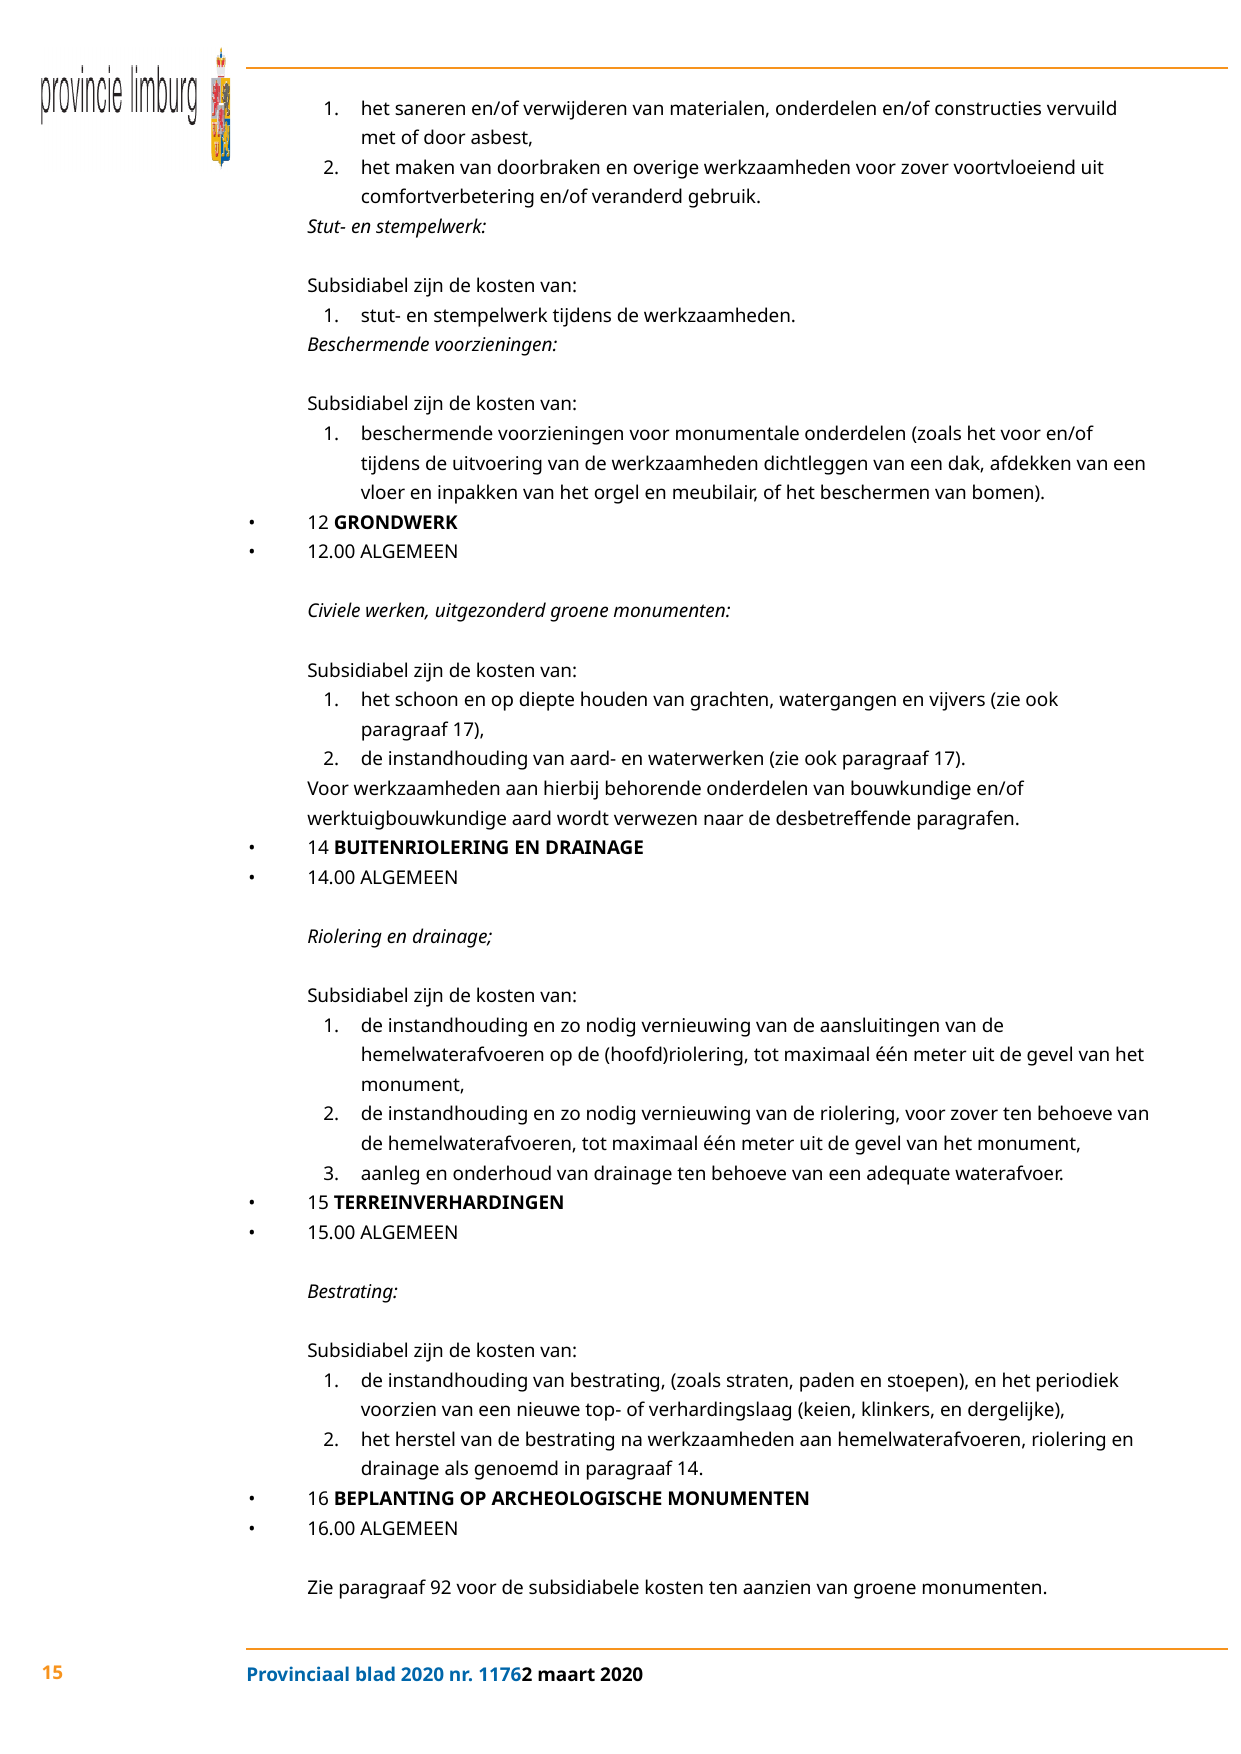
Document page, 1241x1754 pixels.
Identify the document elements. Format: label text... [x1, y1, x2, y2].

list het maken van doorbraken en overige werkzaamheden voor zover voortvloeiend uit comfortverbetering en/of veranderd gebruik. [323, 154, 1152, 209]
list stut- en stempelwerk tijdens de werkzaamheden. [323, 302, 1152, 328]
list Beschermende voorzieningen: [248, 331, 1152, 357]
list 16 BEPLANTING OP ARCHEOLOGISCHE MONUMENTEN [248, 1485, 1152, 1511]
list de instandhouding van aard- en waterwerken (zie ook paragraaf 17). [323, 746, 1152, 771]
list de instandhouding en zo nodig vernieuwing van de riolering, voor zover ten behoeve van de hemelwaterafvoeren, tot maximaal één meter uit de gevel van het monument, [323, 1101, 1152, 1156]
list Voor werkzaamheden aan hierbij behorende onderdelen van bouwkundige en/of werktuigbouwkundige aard wordt verwezen naar de desbetreffende paragrafen. [248, 775, 1152, 831]
list Subsidiabel zijn de kosten van: [248, 1337, 1152, 1363]
list 15 TERREINVERHARDINGEN [248, 1189, 1152, 1215]
list Subsidiabel zijn de kosten van: [248, 272, 1152, 298]
list Bestrating: [248, 1278, 1152, 1304]
list het schoon en op diepte houden van grachten, watergangen en vijvers (zie ook paragraaf 17), [323, 686, 1152, 742]
list 12.00 ALGEMEEN [248, 538, 1152, 564]
list het saneren en/of verwijderen van materialen, onderdelen en/of constructies vervuild met of door asbest, [323, 95, 1152, 150]
list Subsidiabel zijn de kosten van: [248, 982, 1152, 1008]
list Subsidiabel zijn de kosten van: [248, 391, 1152, 416]
list Stut- en stempelwerk: [248, 213, 1152, 239]
picture [41, 47, 231, 172]
list 14 BUITENRIOLERING EN DRAINAGE [248, 834, 1152, 860]
list het herstel van de bestrating na werkzaamheden aan hemelwaterafvoeren, riolering en drainage als genoemd in paragraaf 14. [323, 1426, 1152, 1481]
list 14.00 ALGEMEEN [248, 864, 1152, 890]
list Subsidiabel zijn de kosten van: [248, 657, 1152, 683]
list aanleg en onderhoud van drainage ten behoeve van een adequate waterafvoer. [323, 1160, 1152, 1186]
list de instandhouding en zo nodig vernieuwing van de aansluitingen van de hemelwaterafvoeren op de (hoofd)riolering, tot maximaal één meter uit de gevel van het monument, [323, 1012, 1152, 1097]
list beschermende voorzieningen voor monumentale onderdelen (zoals het voor en/of tijdens de uitvoering van de werkzaamheden dichtleggen van een dak, afdekken van een vloer en inpakken van het orgel en meubilair, of het beschermen van bomen). [323, 420, 1152, 505]
list 16.00 ALGEMEEN [248, 1515, 1152, 1541]
list Civiele werken, uitgezonderd groene monumenten: [248, 598, 1152, 623]
list 15.00 ALGEMEEN [248, 1219, 1152, 1245]
list 12 GRONDWERK [248, 509, 1152, 535]
list Zie paragraaf 92 voor de subsidiabele kosten ten aanzien van groene monumenten. [248, 1574, 1152, 1600]
list Riolering en drainage; [248, 923, 1152, 949]
list de instandhouding van bestrating, (zoals straten, paden en stoepen), en het periodiek voorzien van een nieuwe top- of verhardingslaag (keien, klinkers, en dergelijke), [323, 1367, 1152, 1422]
